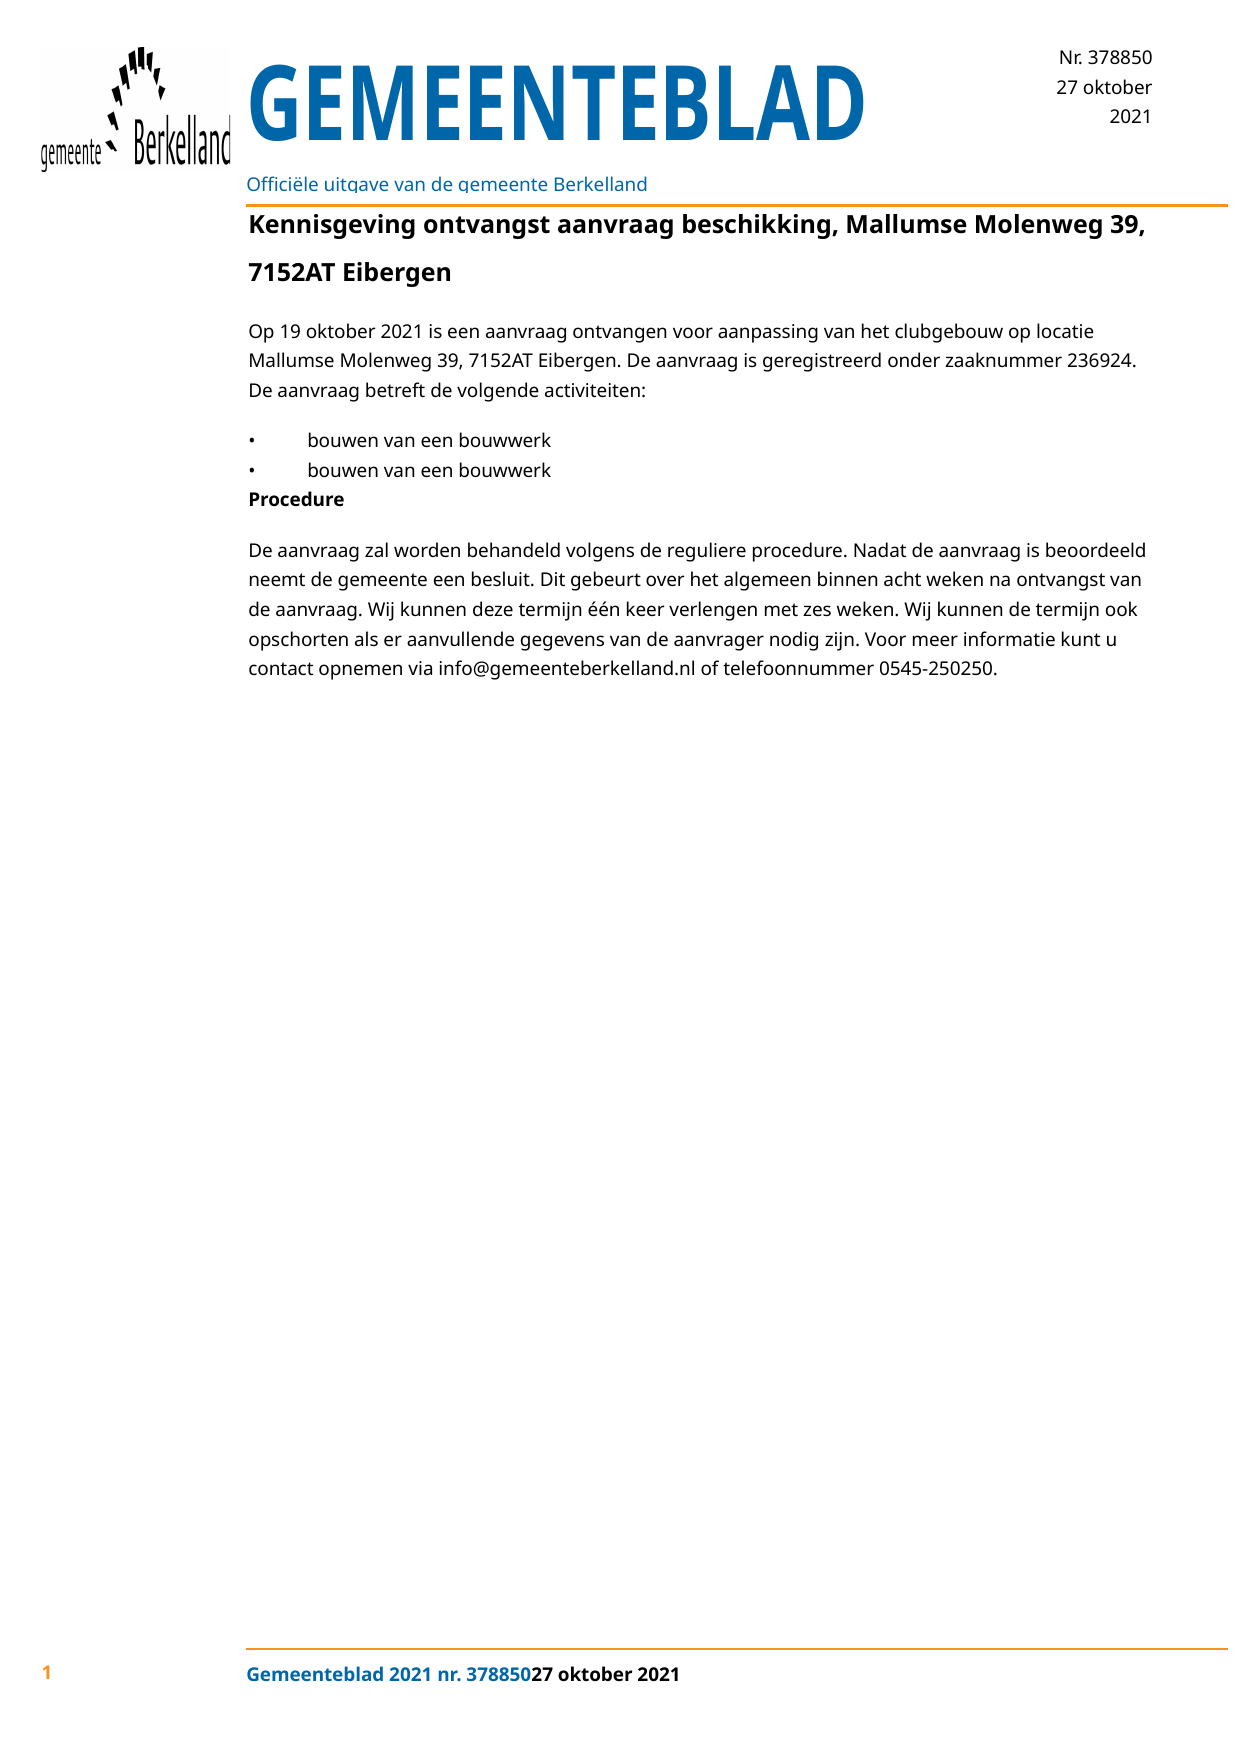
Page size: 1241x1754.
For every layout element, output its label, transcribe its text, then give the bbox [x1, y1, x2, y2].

picture [41, 47, 231, 172]
list bouwen van een bouwwerk [248, 427, 1152, 453]
text De aanvraag zal worden behandeld volgens de reguliere procedure. Nadat de aanvraag is beoordeeld neemt de gemeente een besluit. Dit gebeurt over het algemeen binnen acht weken na ontvangst van de aanvraag. Wij kunnen deze termijn één keer verlengen met zes weken. Wij kunnen de termijn ook opschorten als er aanvullende gegevens van de aanvrager nodig zijn. Voor meer informatie kunt u contact opnemen via info@gemeenteberkelland.nl of telefoonnummer 0545-250250. [248, 537, 1152, 681]
text Procedure [248, 487, 1152, 512]
text Op 19 oktober 2021 is een aanvraag ontvangen voor aanpassing van het clubgebouw op locatie Mallumse Molenweg 39, 7152AT Eibergen. De aanvraag is geregistreerd onder zaaknummer 236924. De aanvraag betreft de volgende activiteiten: [248, 318, 1152, 403]
list bouwen van een bouwwerk [248, 457, 1152, 483]
text Kennisgeving ontvangst aanvraag beschikking, Mallumse Molenweg 39, 7152AT Eibergen [248, 207, 1152, 288]
